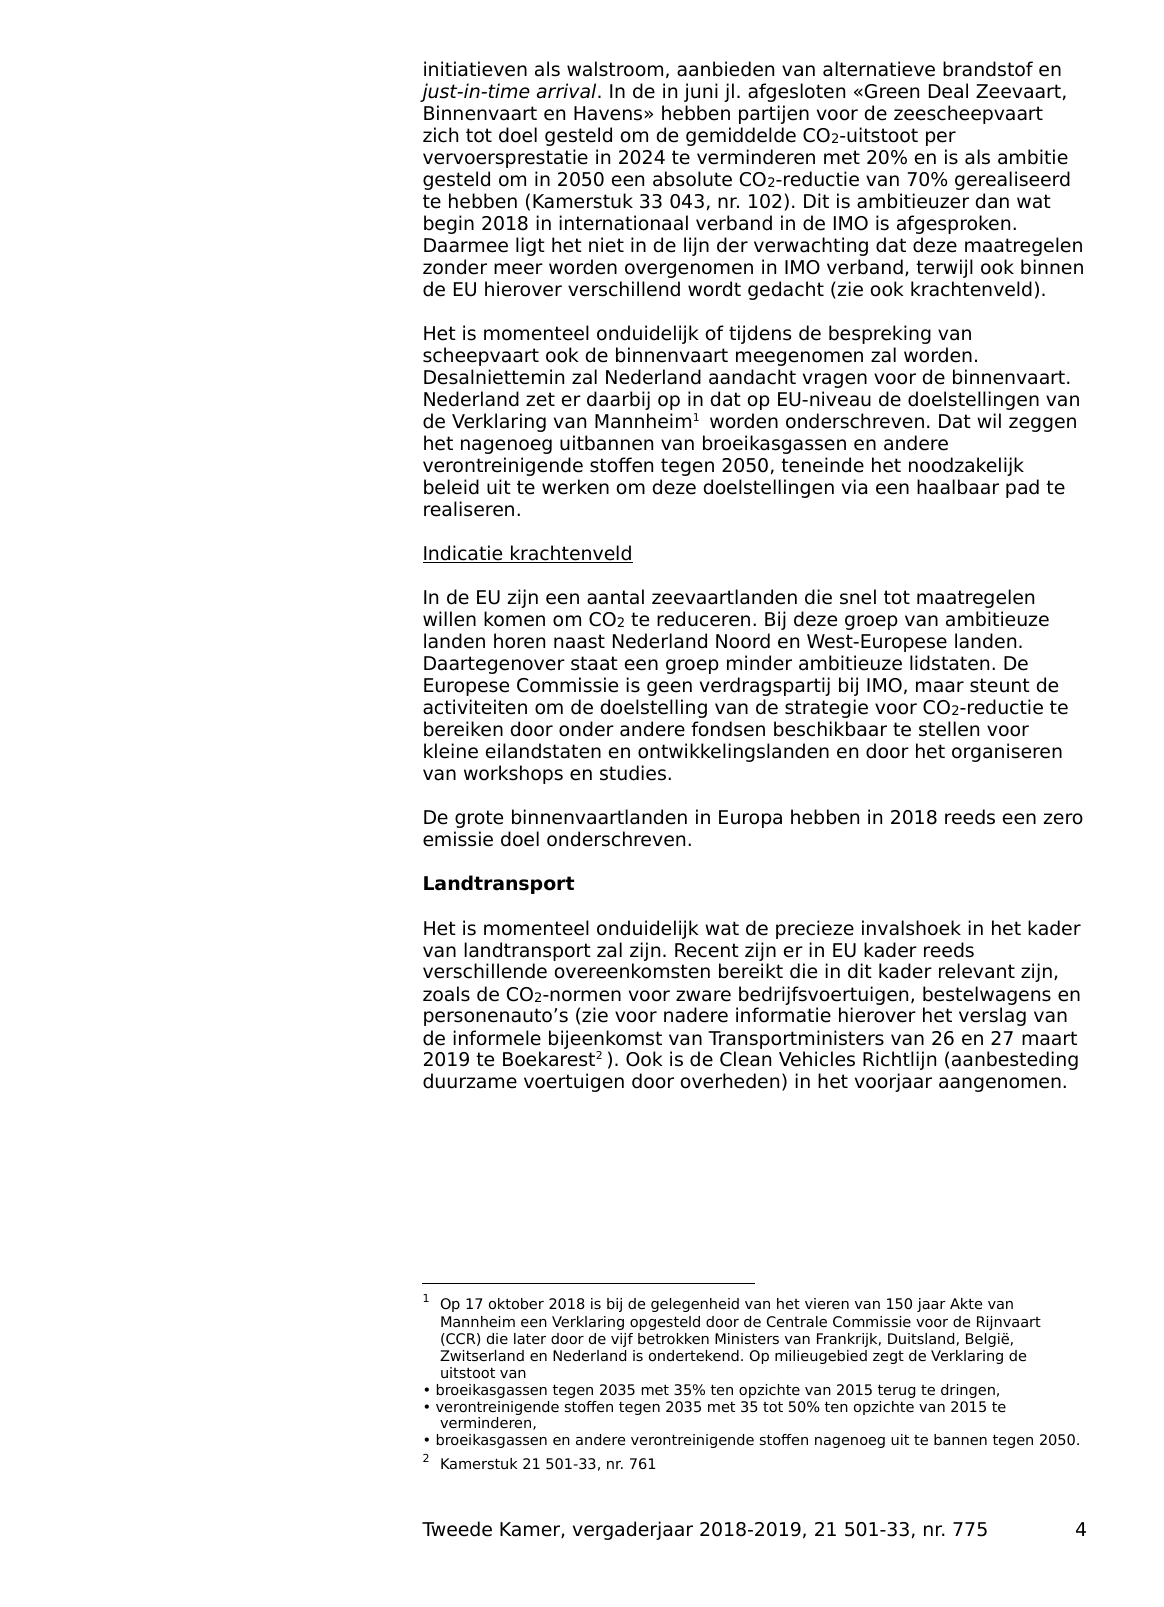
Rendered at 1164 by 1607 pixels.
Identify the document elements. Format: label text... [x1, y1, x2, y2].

text Op 17 oktober 2018 is bij de gelegenheid van het vieren van 150 jaar Akte van Mannheim een Verklaring opgesteld door de Centrale Commissie voor de Rijnvaart (CCR) die later door de vijf betrokken Ministers van Frankrijk, Duitsland, België, Zwitserland en Nederland is ondertekend. Op milieugebied zegt de Verklaring de uitstoot van [422, 1292, 1087, 1382]
text De grote binnenvaartlanden in Europa hebben in 2018 reeds een zero emissie doel onderschreven. [422, 807, 1087, 851]
text Kamerstuk 21 501-33, nr. 761 [422, 1452, 1087, 1474]
text Het is momenteel onduidelijk wat de precieze invalshoek in het kader van landtransport zal zijn. Recent zijn er in EU kader reeds verschillende overeenkomsten bereikt die in dit kader relevant zijn, zoals de CO2-normen voor zware bedrijfsvoertuigen, bestelwagens en personenauto’s (zie voor nadere informatie hierover het verslag van de informele bijeenkomst van Transportministers van 26 en 27 maart 2019 te Boekarest). Ook is de Clean Vehicles Richtlijn (aanbesteding duurzame voertuigen door overheden) in het voorjaar aangenomen. [422, 917, 1087, 1093]
subtitle Indicatie krachtenveld [422, 543, 1087, 565]
text In de EU zijn een aantal zeevaartlanden die snel tot maatregelen willen komen om CO2 te reduceren. Bij deze groep van ambitieuze landen horen naast Nederland Noord en West-Europese landen. Daartegenover staat een groep minder ambitieuze lidstaten. De Europese Commissie is geen verdragspartij bij IMO, maar steunt de activiteiten om de doelstelling van de strategie voor CO2-reductie te bereiken door onder andere fondsen beschikbaar te stellen voor kleine eilandstaten en ontwikkelingslanden en door het organiseren van workshops en studies. [422, 587, 1087, 785]
text • broeikasgassen tegen 2035 met 35% ten opzichte van 2015 terug te dringen, [422, 1382, 1087, 1399]
subtitle Landtransport [422, 873, 1087, 895]
text • broeikasgassen en andere verontreinigende stoffen nagenoeg uit te bannen tegen 2050. [422, 1432, 1087, 1449]
text Het is momenteel onduidelijk of tijdens de bespreking van scheepvaart ook de binnenvaart meegenomen zal worden. Desalniettemin zal Nederland aandacht vragen voor de binnenvaart. Nederland zet er daarbij op in dat op EU-niveau de doelstellingen van de Verklaring van Mannheim worden onderschreven. Dat wil zeggen het nagenoeg uitbannen van broeikasgassen en andere verontreinigende stoffen tegen 2050, teneinde het noodzakelijk beleid uit te werken om deze doelstellingen via een haalbaar pad te realiseren. [422, 323, 1087, 521]
text initiatieven als walstroom, aanbieden van alternatieve brandstof en just-in-time arrival. In de in juni jl. afgesloten «Green Deal Zeevaart, Binnenvaart en Havens» hebben partijen voor de zeescheepvaart zich tot doel gesteld om de gemiddelde CO2-uitstoot per vervoersprestatie in 2024 te verminderen met 20% en is als ambitie gesteld om in 2050 een absolute CO2-reductie van 70% gerealiseerd te hebben (Kamerstuk 33 043, nr. 102). Dit is ambitieuzer dan wat begin 2018 in internationaal verband in de IMO is afgesproken. Daarmee ligt het niet in de lijn der verwachting dat deze maatregelen zonder meer worden overgenomen in IMO verband, terwijl ook binnen de EU hierover verschillend wordt gedacht (zie ook krachtenveld). [422, 59, 1087, 301]
text • verontreinigende stoffen tegen 2035 met 35 tot 50% ten opzichte van 2015 te verminderen, [422, 1399, 1087, 1432]
